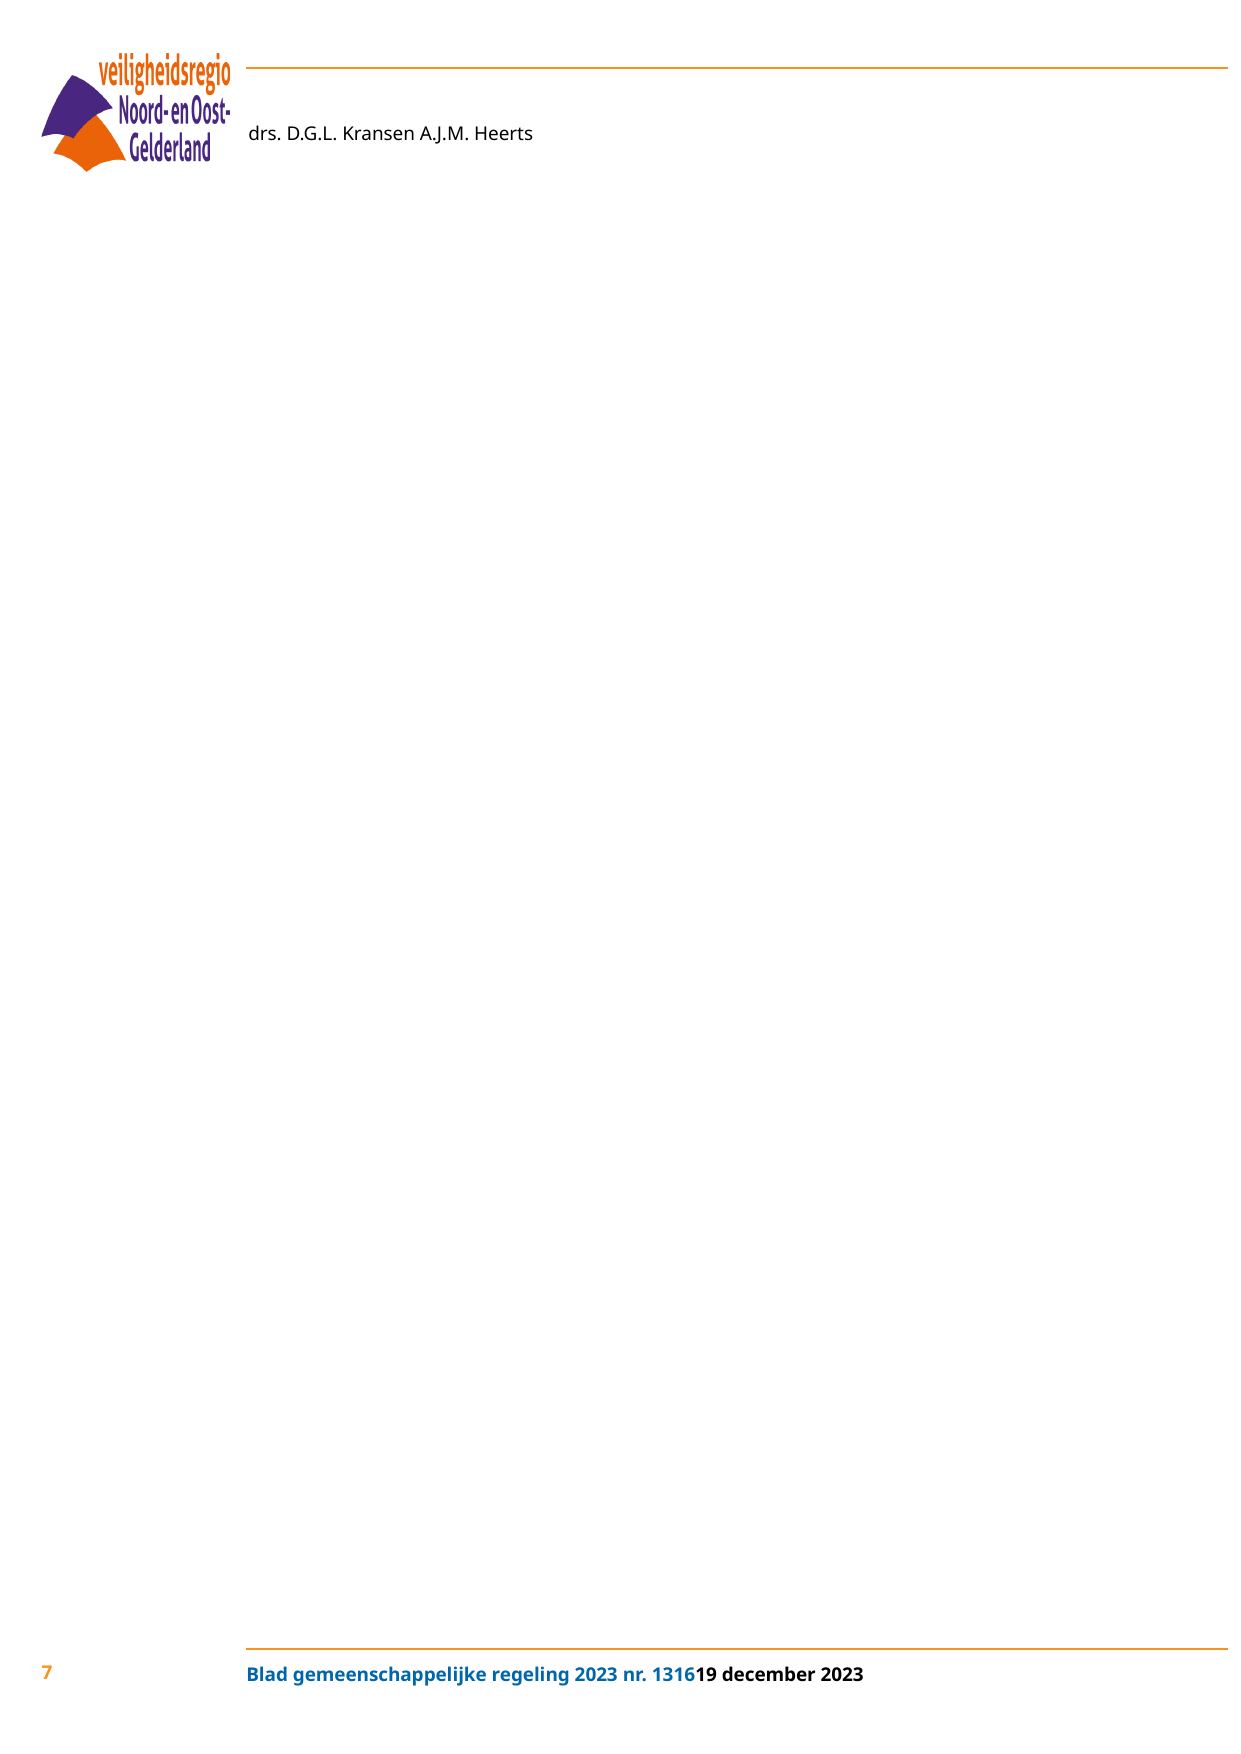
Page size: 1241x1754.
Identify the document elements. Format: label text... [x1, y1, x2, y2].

picture [41, 47, 231, 172]
text drs. D.G.L. Kransen A.J.M. Heerts [248, 121, 1152, 146]
